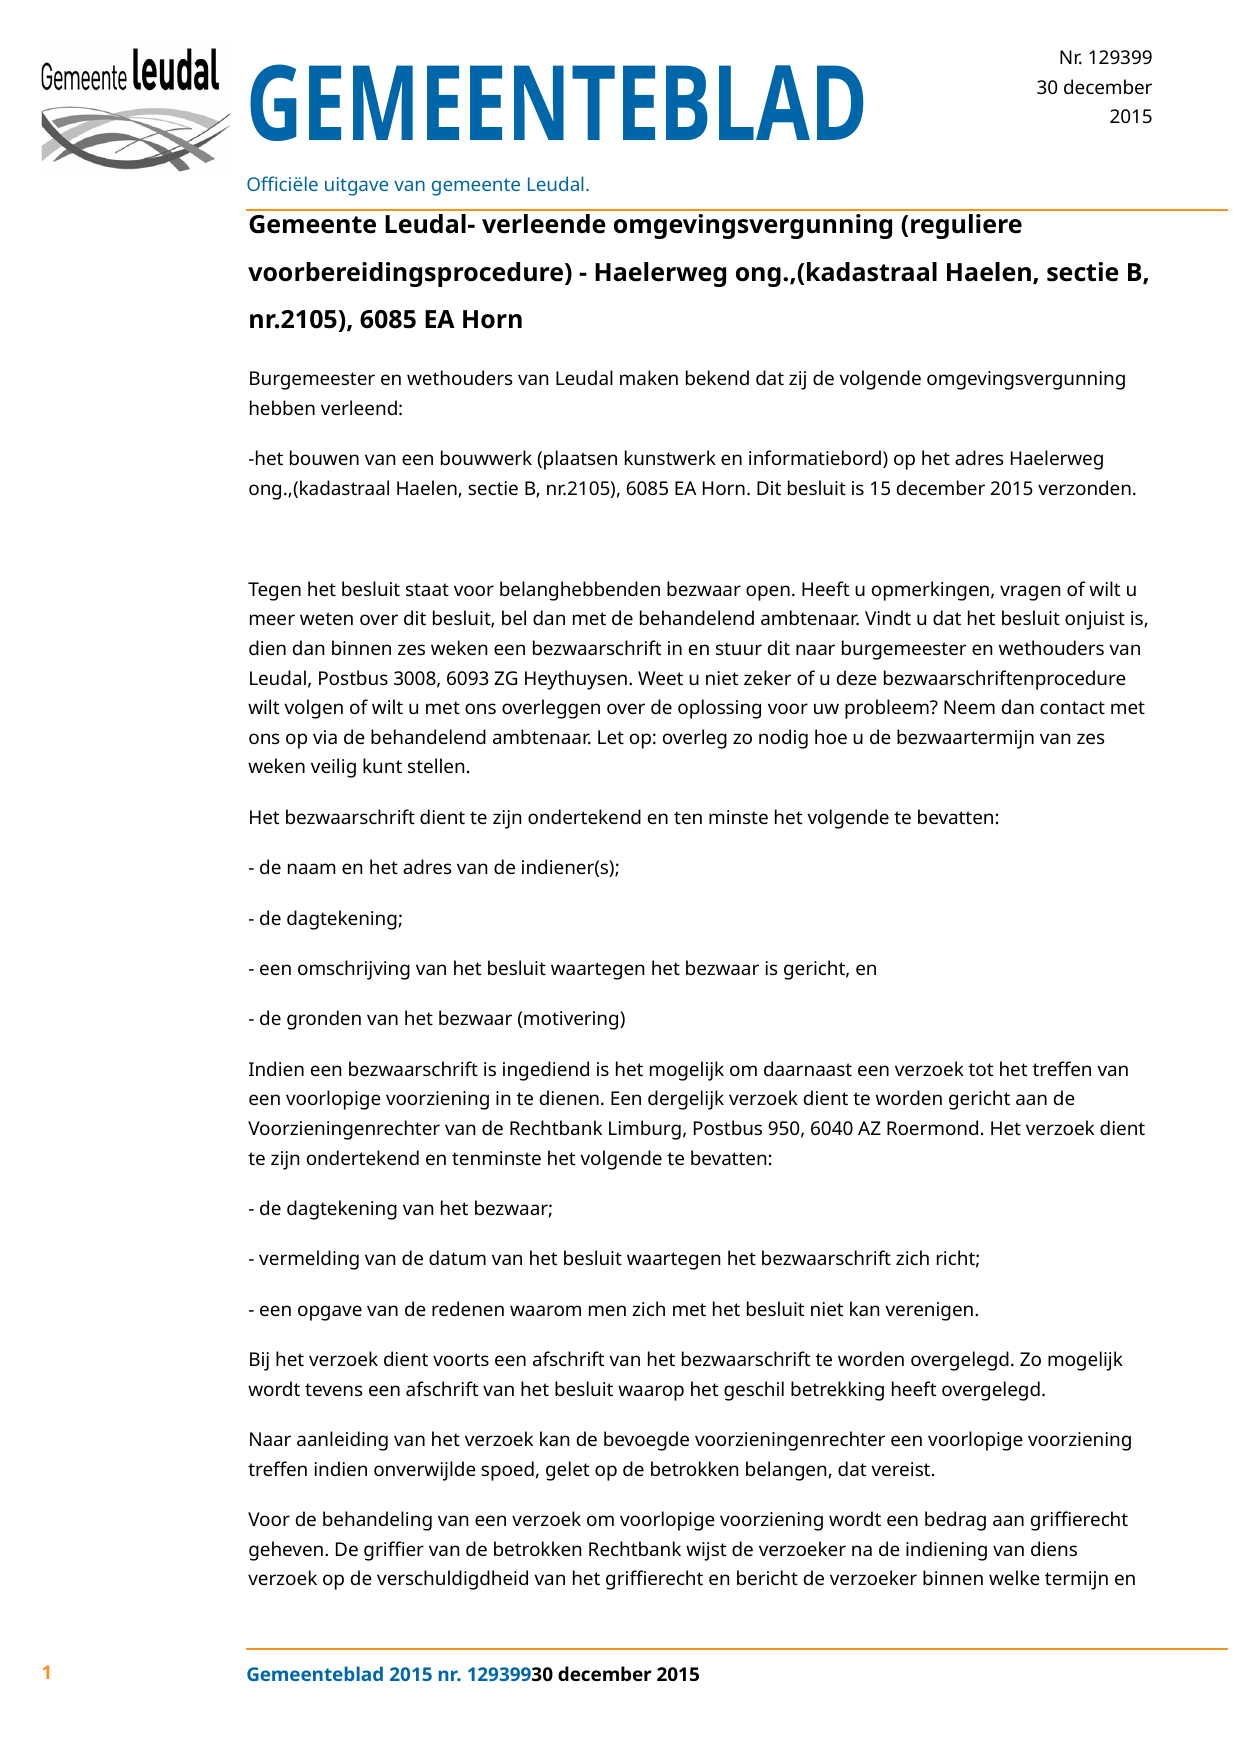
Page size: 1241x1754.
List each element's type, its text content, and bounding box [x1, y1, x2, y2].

text Naar aanleiding van het verzoek kan de bevoegde voorzieningenrechter een voorlopige voorziening treffen indien onverwijlde spoed, gelet op de betrokken belangen, dat vereist. [248, 1426, 1152, 1482]
text - de gronden van het bezwaar (motivering) [248, 1006, 1152, 1031]
text Bij het verzoek dient voorts een afschrift van het bezwaarschrift te worden overgelegd. Zo mogelijk wordt tevens een afschrift van het besluit waarop het geschil betrekking heeft overgelegd. [248, 1346, 1152, 1402]
text Indien een bezwaarschrift is ingediend is het mogelijk om daarnaast een verzoek tot het treffen van een voorlopige voorziening in te dienen. Een dergelijk verzoek dient te worden gericht aan de Voorzieningenrechter van de Rechtbank Limburg, Postbus 950, 6040 AZ Roermond. Het verzoek dient te zijn ondertekend en tenminste het volgende te bevatten: [248, 1056, 1152, 1170]
text -het bouwen van een bouwwerk (plaatsen kunstwerk en informatiebord) op het adres Haelerweg ong.,(kadastraal Haelen, sectie B, nr.2105), 6085 EA Horn. Dit besluit is 15 december 2015 verzonden. [248, 446, 1152, 501]
text - de dagtekening; [248, 905, 1152, 930]
text Voor de behandeling van een verzoek om voorlopige voorziening wordt een bedrag aan griffierecht geheven. De griffier van de betrokken Rechtbank wijst de verzoeker na de indiening van diens verzoek op de verschuldigdheid van het griffierecht en bericht de verzoeker binnen welke termijn en [248, 1506, 1152, 1591]
text - een opgave van de redenen waarom men zich met het besluit niet kan verenigen. [248, 1296, 1152, 1322]
text - vermelding van de datum van het besluit waartegen het bezwaarschrift zich richt; [248, 1246, 1152, 1271]
text - de dagtekening van het bezwaar; [248, 1195, 1152, 1221]
text Tegen het besluit staat voor belanghebbenden bezwaar open. Heeft u opmerkingen, vragen of wilt u meer weten over dit besluit, bel dan met de behandelend ambtenaar. Vindt u dat het besluit onjuist is, dien dan binnen zes weken een bezwaarschrift in en stuur dit naar burgemeester en wethouders van Leudal, Postbus 3008, 6093 ZG Heythuysen. Weet u niet zeker of u deze bezwaarschriftenprocedure wilt volgen of wilt u met ons overleggen over de oplossing voor uw probleem? Neem dan contact met ons op via de behandelend ambtenaar. Let op: overleg zo nodig hoe u de bezwaartermijn van zes weken veilig kunt stellen. [248, 576, 1152, 779]
picture [41, 47, 231, 172]
text - een omschrijving van het besluit waartegen het bezwaar is gericht, en [248, 955, 1152, 981]
text - de naam en het adres van de indiener(s); [248, 854, 1152, 880]
text Gemeente Leudal- verleende omgevingsvergunning (reguliere voorbereidingsprocedure) - Haelerweg ong.,(kadastraal Haelen, sectie B, nr.2105), 6085 EA Horn [248, 211, 1152, 336]
text Het bezwaarschrift dient te zijn ondertekend en ten minste het volgende te bevatten: [248, 804, 1152, 829]
text Burgemeester en wethouders van Leudal maken bekend dat zij de volgende omgevingsvergunning hebben verleend: [248, 366, 1152, 421]
